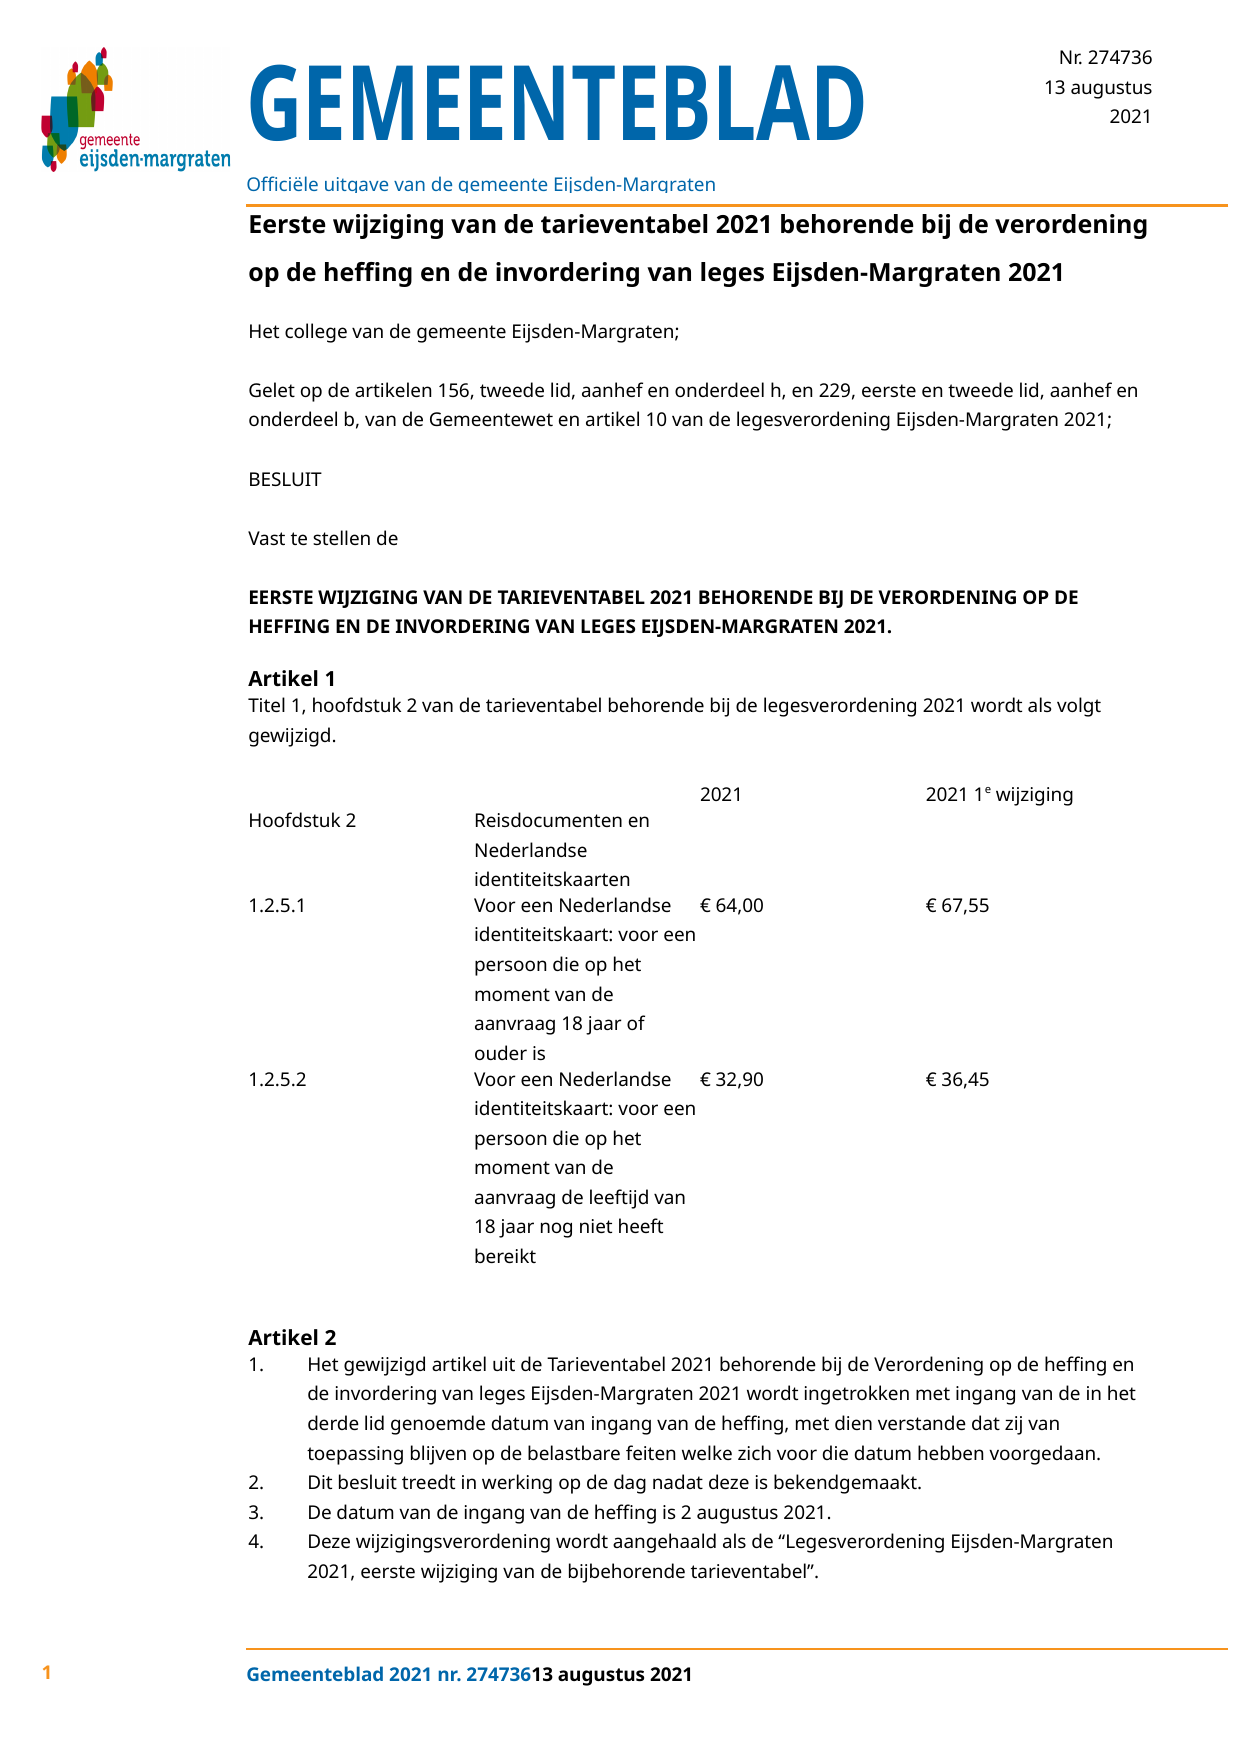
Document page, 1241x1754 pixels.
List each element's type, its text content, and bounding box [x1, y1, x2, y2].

table_cell Voor een Nederlandse identiteitskaart: voor een persoon die op het moment van de aanvraag de leeftijd van 18 jaar nog niet heeft bereikt [474, 1066, 700, 1269]
text Artikel 1 [248, 664, 1152, 693]
table_cell Hoofdstuk 2 [248, 807, 474, 892]
picture [41, 47, 231, 172]
text Artikel 2 [248, 1323, 1152, 1351]
list Het gewijzigd artikel uit de Tarieventabel 2021 behorende bij de Verordening op de heffing en de invordering van leges Eijsden-Margraten 2021 wordt ingetrokken met ingang van de in het derde lid genoemde datum van ingang van de heffing, met dien verstande dat zij van toepassing blijven op de belastbare feiten welke zich voor die datum hebben voorgedaan. [248, 1351, 1152, 1466]
table_cell Voor een Nederlandse identiteitskaart: voor een persoon die op het moment van de aanvraag 18 jaar of ouder is [474, 892, 700, 1066]
list Deze wijzigingsverordening wordt aangehaald als de “Legesverordening Eijsden-Margraten 2021, eerste wijziging van de bijbehorende tarieventabel”. [248, 1528, 1152, 1584]
text Titel 1, hoofdstuk 2 van de tarieventabel behorende bij de legesverordening 2021 wordt als volgt gewijzigd. [248, 693, 1152, 748]
text Eerste wijziging van de tarieventabel 2021 behorende bij de verordening op de heffing en de invordering van leges Eijsden-Margraten 2021 [248, 207, 1152, 288]
list De datum van de ingang van de heffing is 2 augustus 2021. [248, 1499, 1152, 1525]
table_cell [926, 807, 1152, 892]
list Dit besluit treedt in werking op de dag nadat deze is bekendgemaakt. [248, 1469, 1152, 1495]
text Vast te stellen de [248, 525, 1152, 551]
table_cell € 32,90 [700, 1066, 926, 1269]
text Het college van de gemeente Eijsden-Margraten; [248, 318, 1152, 344]
table_header 2021 [700, 781, 926, 807]
table_header [474, 781, 700, 807]
table_cell 1.2.5.1 [248, 892, 474, 1066]
table_cell € 67,55 [926, 892, 1152, 1066]
text EERSTE WIJZIGING VAN DE TARIEVENTABEL 2021 BEHORENDE BIJ DE VERORDENING OP DE HEFFING EN DE INVORDERING VAN LEGES EIJSDEN-MARGRATEN 2021. [248, 584, 1152, 639]
table_cell [700, 807, 926, 892]
text Gelet op de artikelen 156, tweede lid, aanhef en onderdeel h, en 229, eerste en tweede lid, aanhef en onderdeel b, van de Gemeentewet en artikel 10 van de legesverordening Eijsden-Margraten 2021; [248, 377, 1152, 432]
table_cell Reisdocumenten en Nederlandse identiteitskaarten [474, 807, 700, 892]
table_cell € 36,45 [926, 1066, 1152, 1269]
table_header 2021 1e wijziging [926, 781, 1152, 807]
table_cell € 64,00 [700, 892, 926, 1066]
table_header [248, 781, 474, 807]
text BESLUIT [248, 466, 1152, 492]
table_cell 1.2.5.2 [248, 1066, 474, 1269]
